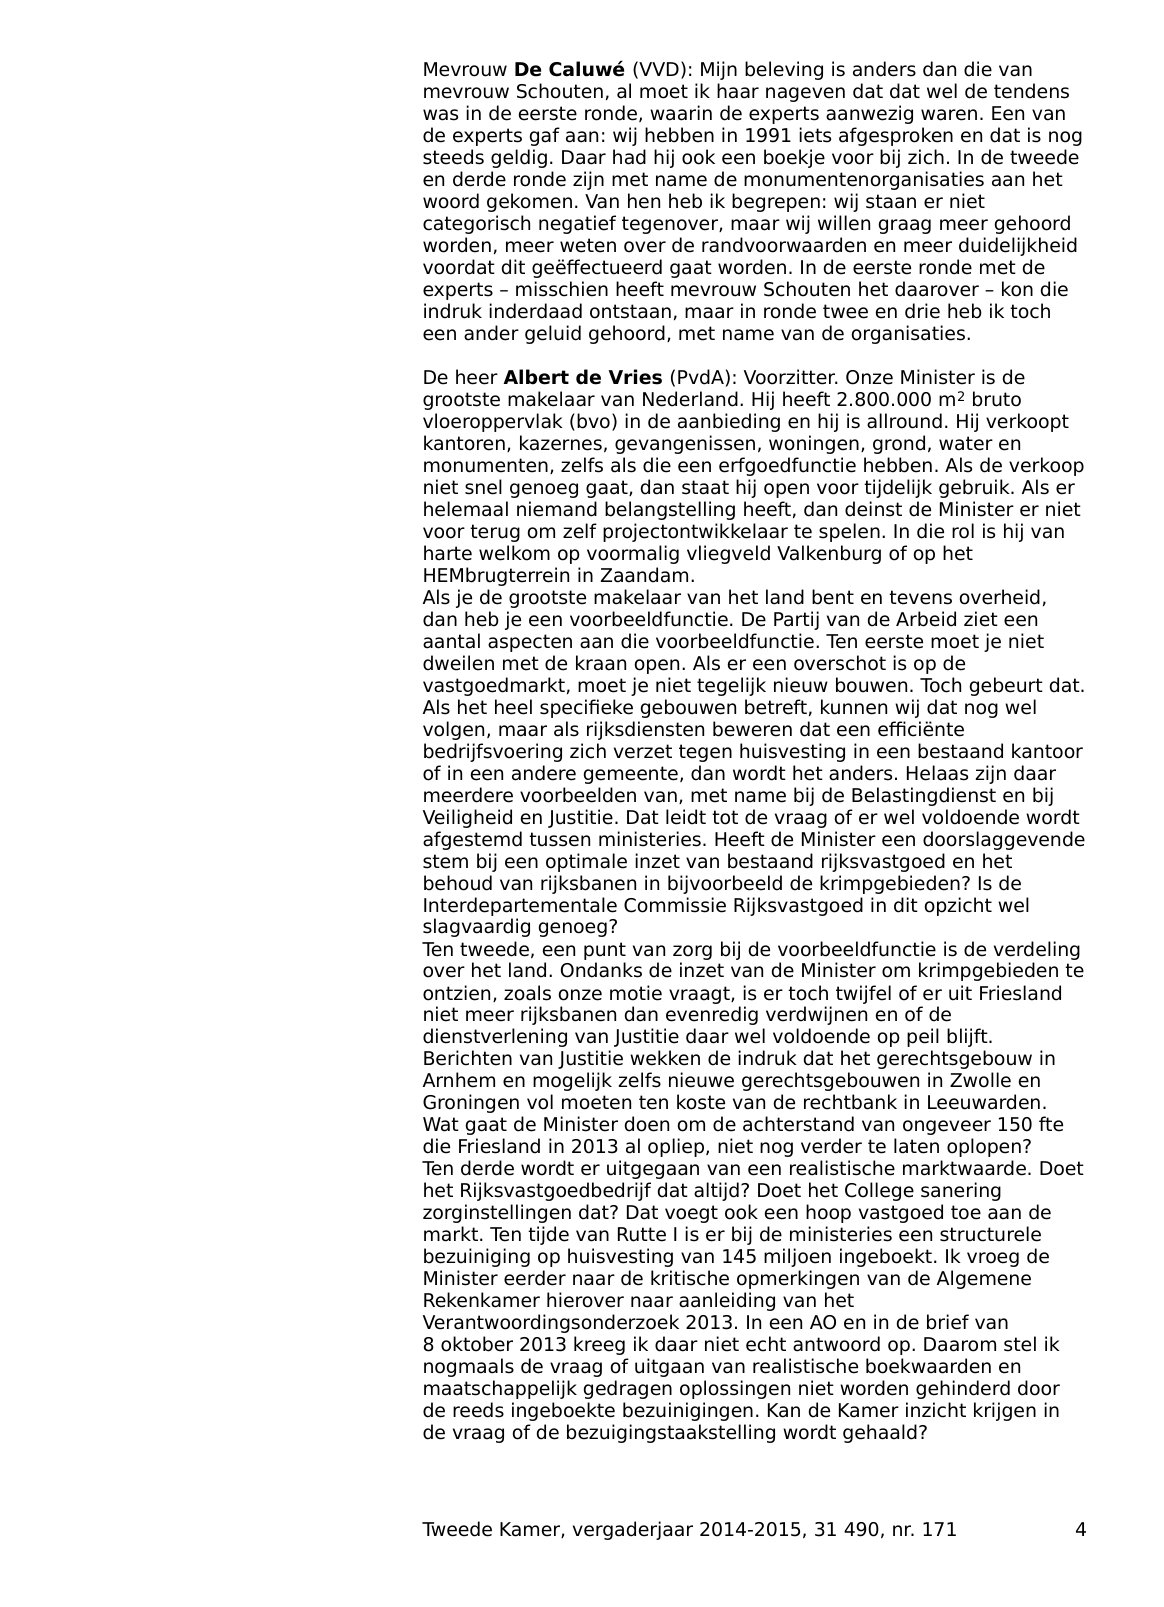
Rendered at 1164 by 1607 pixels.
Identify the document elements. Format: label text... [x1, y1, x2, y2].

text Mevrouw De Caluwé (VVD): Mijn beleving is anders dan die van mevrouw Schouten, al moet ik haar nageven dat dat wel de tendens was in de eerste ronde, waarin de experts aanwezig waren. Een van de experts gaf aan: wij hebben in 1991 iets afgesproken en dat is nog steeds geldig. Daar had hij ook een boekje voor bij zich. In de tweede en derde ronde zijn met name de monumentenorganisaties aan het woord gekomen. Van hen heb ik begrepen: wij staan er niet categorisch negatief tegenover, maar wij willen graag meer gehoord worden, meer weten over de randvoorwaarden en meer duidelijkheid voordat dit geëffectueerd gaat worden. In de eerste ronde met de experts – misschien heeft mevrouw Schouten het daarover – kon die indruk inderdaad ontstaan, maar in ronde twee en drie heb ik toch een ander geluid gehoord, met name van de organisaties. [422, 59, 1087, 345]
text Als je de grootste makelaar van het land bent en tevens overheid, dan heb je een voorbeeldfunctie. De Partij van de Arbeid ziet een aantal aspecten aan die voorbeeldfunctie. Ten eerste moet je niet dweilen met de kraan open. Als er een overschot is op de vastgoedmarkt, moet je niet tegelijk nieuw bouwen. Toch gebeurt dat. Als het heel specifieke gebouwen betreft, kunnen wij dat nog wel volgen, maar als rijksdiensten beweren dat een efficiënte bedrijfsvoering zich verzet tegen huisvesting in een bestaand kantoor of in een andere gemeente, dan wordt het anders. Helaas zijn daar meerdere voorbeelden van, met name bij de Belastingdienst en bij Veiligheid en Justitie. Dat leidt tot de vraag of er wel voldoende wordt afgestemd tussen ministeries. Heeft de Minister een doorslaggevende stem bij een optimale inzet van bestaand rijksvastgoed en het behoud van rijksbanen in bijvoorbeeld de krimpgebieden? Is de Interdepartementale Commissie Rijksvastgoed in dit opzicht wel slagvaardig genoeg? [422, 587, 1087, 938]
text Ten tweede, een punt van zorg bij de voorbeeldfunctie is de verdeling over het land. Ondanks de inzet van de Minister om krimpgebieden te ontzien, zoals onze motie vraagt, is er toch twijfel of er uit Friesland niet meer rijksbanen dan evenredig verdwijnen en of de dienstverlening van Justitie daar wel voldoende op peil blijft. Berichten van Justitie wekken de indruk dat het gerechtsgebouw in Arnhem en mogelijk zelfs nieuwe gerechtsgebouwen in Zwolle en Groningen vol moeten ten koste van de rechtbank in Leeuwarden. Wat gaat de Minister doen om de achterstand van ongeveer 150 fte die Friesland in 2013 al opliep, niet nog verder te laten oplopen? [422, 938, 1087, 1158]
text Ten derde wordt er uitgegaan van een realistische marktwaarde. Doet het Rijksvastgoedbedrijf dat altijd? Doet het College sanering zorginstellingen dat? Dat voegt ook een hoop vastgoed toe aan de markt. Ten tijde van Rutte I is er bij de ministeries een structurele bezuiniging op huisvesting van 145 miljoen ingeboekt. Ik vroeg de Minister eerder naar de kritische opmerkingen van de Algemene Rekenkamer hierover naar aanleiding van het Verantwoordingsonderzoek 2013. In een AO en in de brief van 8 oktober 2013 kreeg ik daar niet echt antwoord op. Daarom stel ik nogmaals de vraag of uitgaan van realistische boekwaarden en maatschappelijk gedragen oplossingen niet worden gehinderd door de reeds ingeboekte bezuinigingen. Kan de Kamer inzicht krijgen in de vraag of de bezuigingstaakstelling wordt gehaald? [422, 1158, 1087, 1444]
text De heer Albert de Vries (PvdA): Voorzitter. Onze Minister is de grootste makelaar van Nederland. Hij heeft 2.800.000 m2 bruto vloeroppervlak (bvo) in de aanbieding en hij is allround. Hij verkoopt kantoren, kazernes, gevangenissen, woningen, grond, water en monumenten, zelfs als die een erfgoedfunctie hebben. Als de verkoop niet snel genoeg gaat, dan staat hij open voor tijdelijk gebruik. Als er helemaal niemand belangstelling heeft, dan deinst de Minister er niet voor terug om zelf projectontwikkelaar te spelen. In die rol is hij van harte welkom op voormalig vliegveld Valkenburg of op het HEMbrugterrein in Zaandam. [422, 367, 1087, 587]
